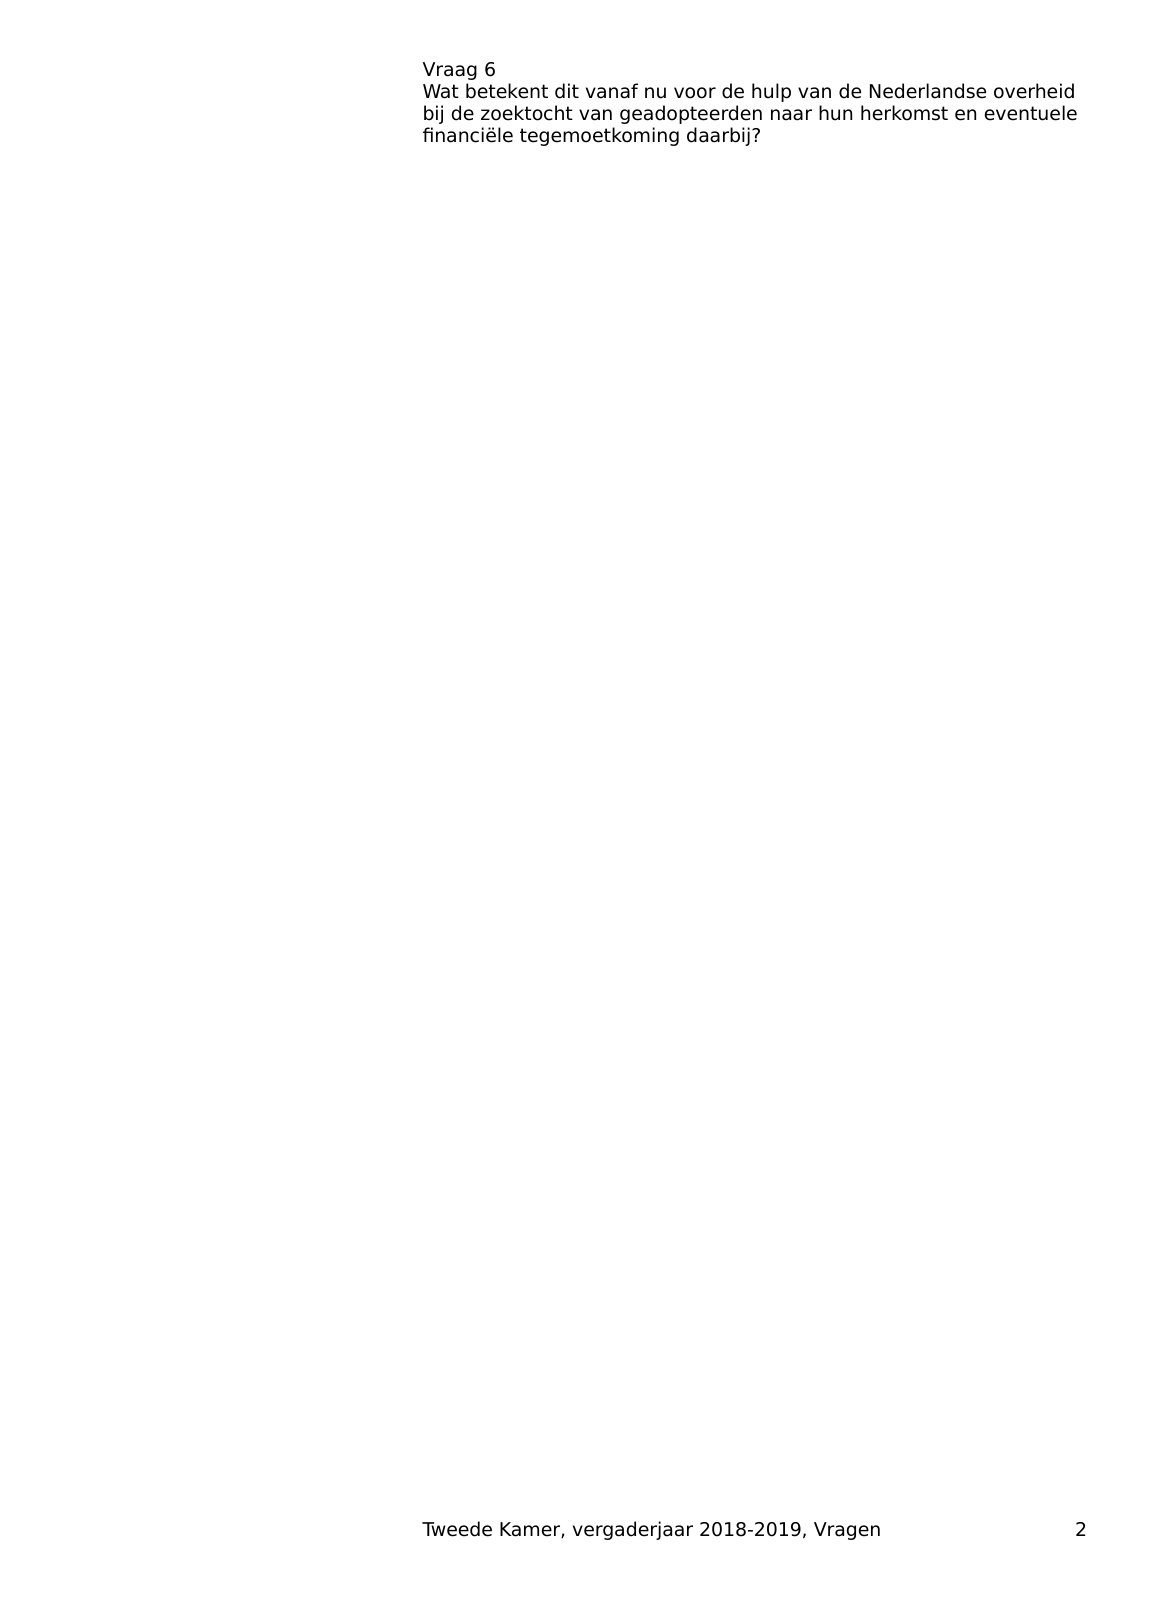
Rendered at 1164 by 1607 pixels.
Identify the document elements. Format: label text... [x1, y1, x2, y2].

text Vraag 6 [422, 59, 1087, 81]
text Wat betekent dit vanaf nu voor de hulp van de Nederlandse overheid bij de zoektocht van geadopteerden naar hun herkomst en eventuele financiële tegemoetkoming daarbij? [422, 81, 1087, 147]
